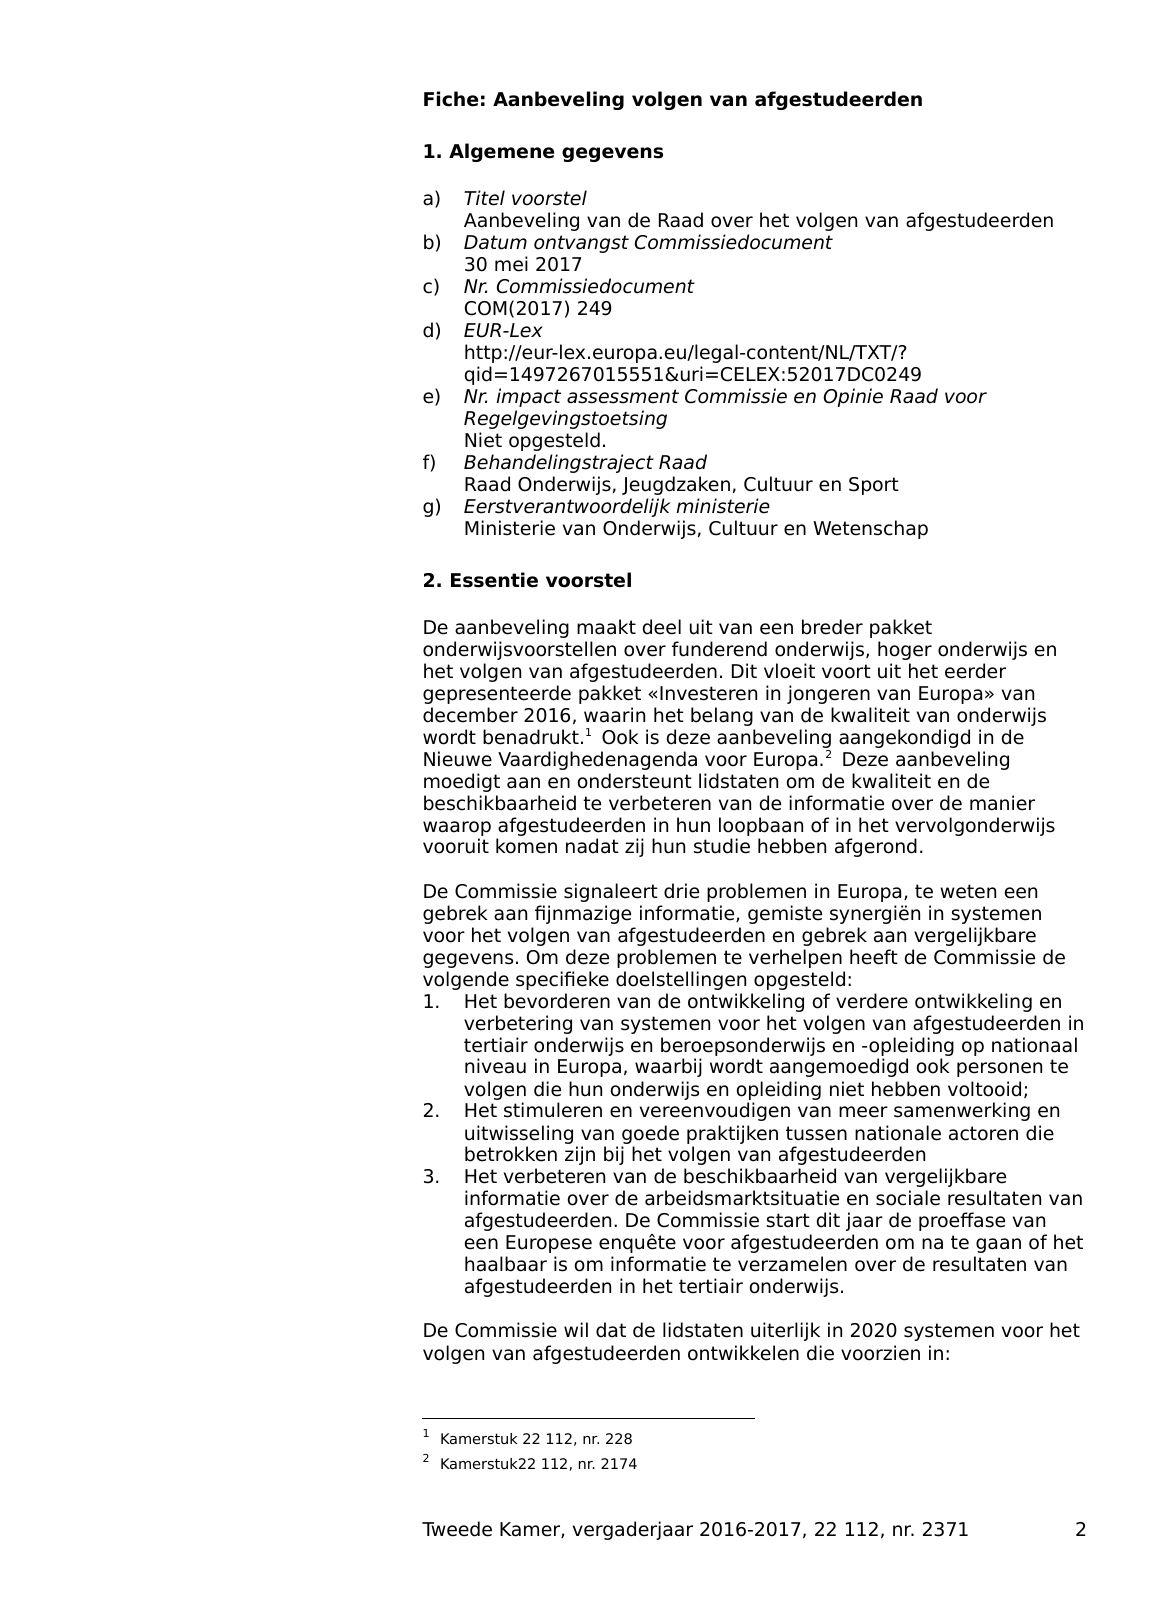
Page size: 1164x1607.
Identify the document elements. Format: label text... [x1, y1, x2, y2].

text d) EUR-Lex [422, 320, 1087, 342]
text Raad Onderwijs, Jeugdzaken, Cultuur en Sport [464, 474, 1087, 496]
text a) Titel voorstel [422, 188, 1087, 210]
text 3. Het verbeteren van de beschikbaarheid van vergelijkbare informatie over de arbeidsmarktsituatie en sociale resultaten van afgestudeerden. De Commissie start dit jaar de proeffase van een Europese enquête voor afgestudeerden om na te gaan of het haalbaar is om informatie te verzamelen over de resultaten van afgestudeerden in het tertiair onderwijs. [422, 1166, 1087, 1298]
text Kamerstuk22 112, nr. 2174 [422, 1452, 1087, 1474]
text Aanbeveling van de Raad over het volgen van afgestudeerden [464, 210, 1087, 232]
text 2. Het stimuleren en vereenvoudigen van meer samenwerking en uitwisseling van goede praktijken tussen nationale actoren die betrokken zijn bij het volgen van afgestudeerden [422, 1100, 1087, 1166]
text f) Behandelingstraject Raad [422, 452, 1087, 474]
text COM(2017) 249 [464, 298, 1087, 320]
text e) Nr. impact assessment Commissie en Opinie Raad voor Regelgevingstoetsing [422, 386, 1087, 430]
text 1. Het bevorderen van de ontwikkeling of verdere ontwikkeling en verbetering van systemen voor het volgen van afgestudeerden in tertiair onderwijs en beroepsonderwijs en -opleiding op nationaal niveau in Europa, waarbij wordt aangemoedigd ook personen te volgen die hun onderwijs en opleiding niet hebben voltooid; [422, 991, 1087, 1100]
text c) Nr. Commissiedocument [422, 276, 1087, 298]
text De Commissie wil dat de lidstaten uiterlijk in 2020 systemen voor het volgen van afgestudeerden ontwikkelen die voorzien in: [422, 1320, 1087, 1364]
text b) Datum ontvangst Commissiedocument [422, 232, 1087, 254]
text g) Eerstverantwoordelijk ministerie [422, 496, 1087, 518]
subtitle Fiche: Aanbeveling volgen van afgestudeerden [422, 89, 1087, 111]
text http://eur-lex.europa.eu/legal-content/NL/TXT/?qid=1497267015551&uri=CELEX:52017DC0249 [464, 342, 1087, 386]
text 30 mei 2017 [464, 254, 1087, 276]
subtitle 2. Essentie voorstel [422, 570, 1087, 592]
text Kamerstuk 22 112, nr. 228 [422, 1427, 1087, 1449]
text Niet opgesteld. [464, 430, 1087, 452]
text De aanbeveling maakt deel uit van een breder pakket onderwijsvoorstellen over funderend onderwijs, hoger onderwijs en het volgen van afgestudeerden. Dit vloeit voort uit het eerder gepresenteerde pakket «Investeren in jongeren van Europa» van december 2016, waarin het belang van de kwaliteit van onderwijs wordt benadrukt. Ook is deze aanbeveling aangekondigd in de Nieuwe Vaardighedenagenda voor Europa. Deze aanbeveling moedigt aan en ondersteunt lidstaten om de kwaliteit en de beschikbaarheid te verbeteren van de informatie over de manier waarop afgestudeerden in hun loopbaan of in het vervolgonderwijs vooruit komen nadat zij hun studie hebben afgerond. [422, 617, 1087, 858]
text Ministerie van Onderwijs, Cultuur en Wetenschap [464, 518, 1087, 540]
subtitle 1. Algemene gegevens [422, 141, 1087, 163]
text De Commissie signaleert drie problemen in Europa, te weten een gebrek aan fijnmazige informatie, gemiste synergiën in systemen voor het volgen van afgestudeerden en gebrek aan vergelijkbare gegevens. Om deze problemen te verhelpen heeft de Commissie de volgende specifieke doelstellingen opgesteld: [422, 881, 1087, 991]
